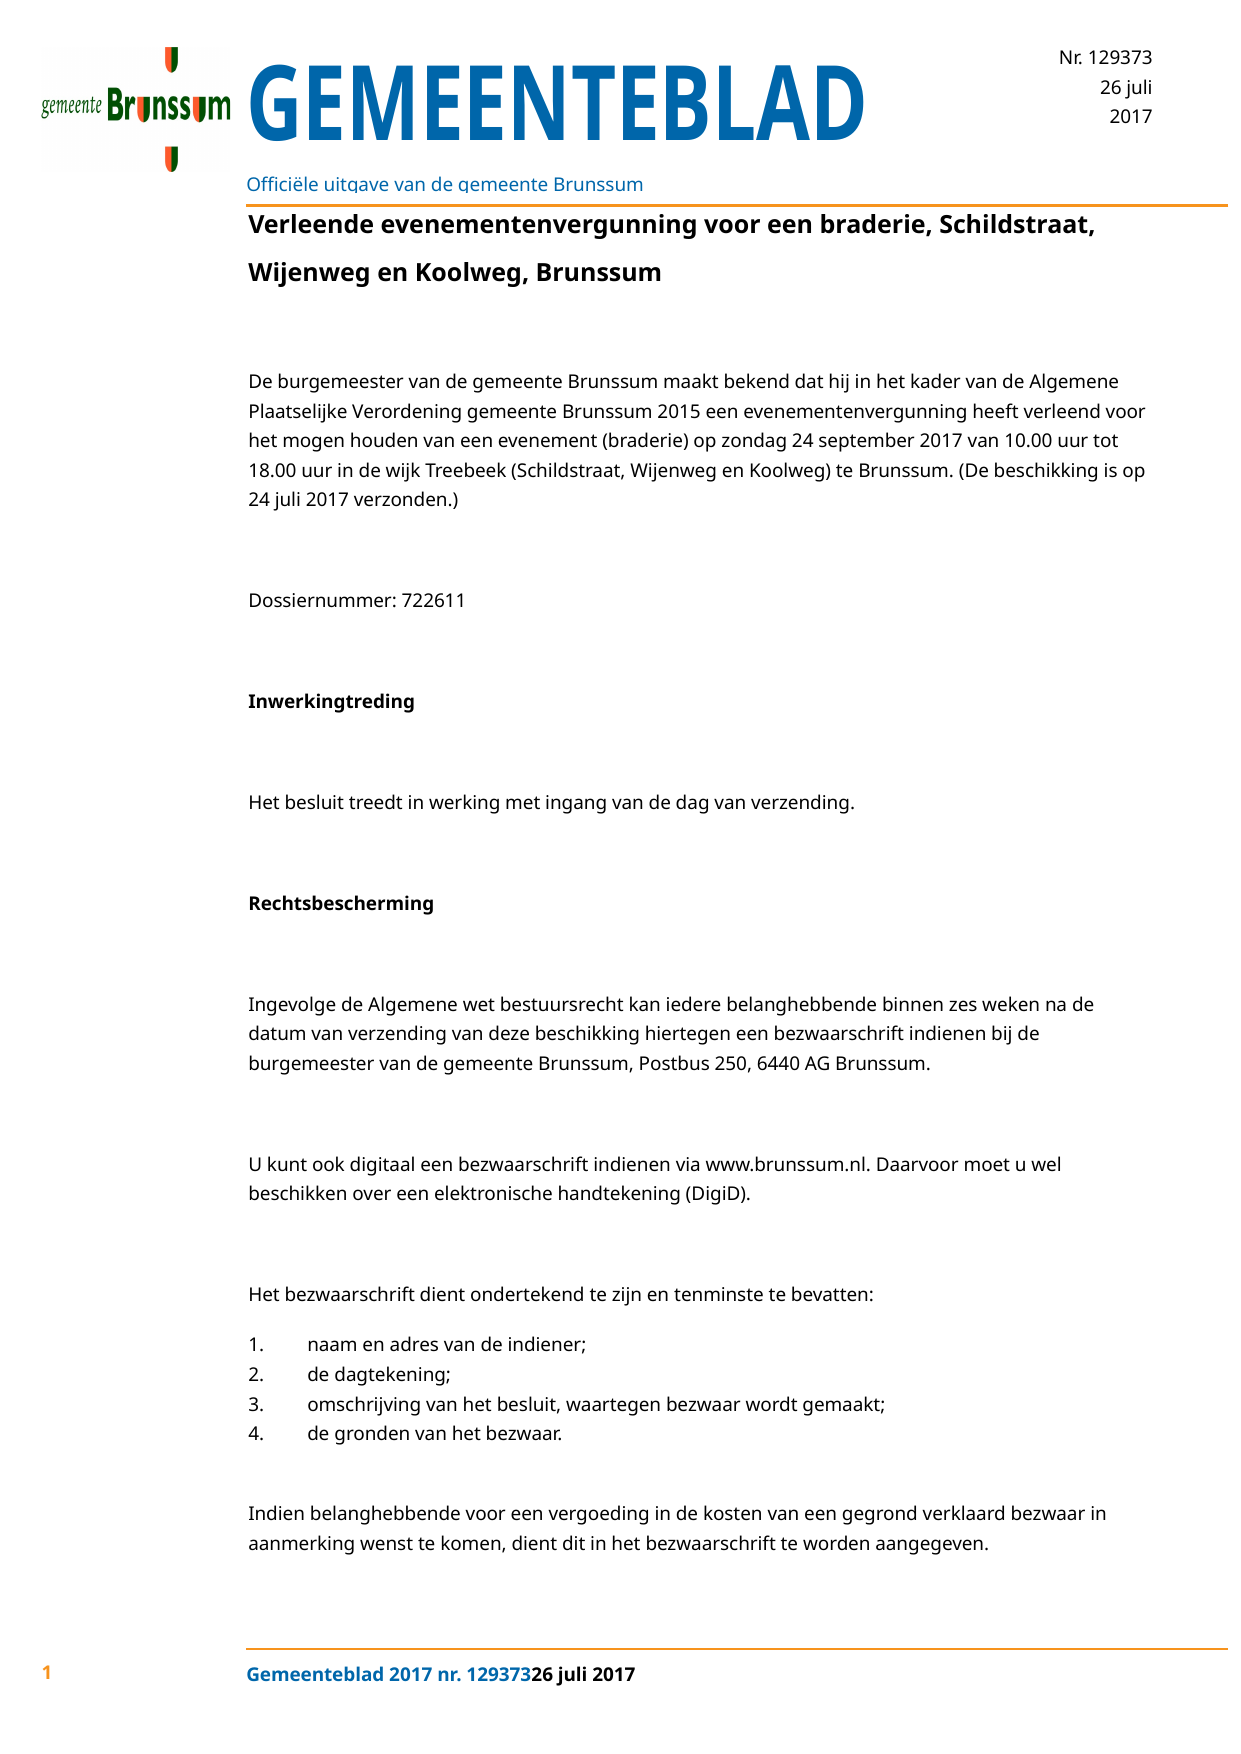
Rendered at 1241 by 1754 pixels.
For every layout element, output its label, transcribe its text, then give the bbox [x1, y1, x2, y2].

text De burgemeester van de gemeente Brunssum maakt bekend dat hij in het kader van de Algemene Plaatselijke Verordening gemeente Brunssum 2015 een evenementenvergunning heeft verleend voor het mogen houden van een evenement (braderie) op zondag 24 september 2017 van 10.00 uur tot 18.00 uur in de wijk Treebeek (Schildstraat, Wijenweg en Koolweg) te Brunssum. (De beschikking is op 24 juli 2017 verzonden.) [248, 368, 1152, 512]
text Inwerkingtreding [248, 688, 1152, 714]
picture [41, 47, 231, 172]
text Dossiernummer: 722611 [248, 587, 1152, 613]
text Het bezwaarschrift dient ondertekend te zijn en tenminste te bevatten: [248, 1281, 1152, 1307]
text U kunt ook digitaal een bezwaarschrift indienen via www.brunssum.nl. Daarvoor moet u wel beschikken over een elektronische handtekening (DigiD). [248, 1151, 1152, 1206]
list de dagtekening; [248, 1361, 1152, 1387]
text Rechtsbescherming [248, 890, 1152, 916]
list omschrijving van het besluit, waartegen bezwaar wordt gemaakt; [248, 1391, 1152, 1417]
list de gronden van het bezwaar. [248, 1420, 1152, 1446]
list naam en adres van de indiener; [248, 1332, 1152, 1357]
text Ingevolge de Algemene wet bestuursrecht kan iedere belanghebbende binnen zes weken na de datum van verzending van deze beschikking hiertegen een bezwaarschrift indienen bij de burgemeester van de gemeente Brunssum, Postbus 250, 6440 AG Brunssum. [248, 991, 1152, 1076]
text Verleende evenementenvergunning voor een braderie, Schildstraat, Wijenweg en Koolweg, Brunssum [248, 207, 1152, 288]
text Indien belanghebbende voor een vergoeding in de kosten van een gegrond verklaard bezwaar in aanmerking wenst te komen, dient dit in het bezwaarschrift te worden aangegeven. [248, 1500, 1152, 1556]
text Het besluit treedt in werking met ingang van de dag van verzending. [248, 789, 1152, 815]
